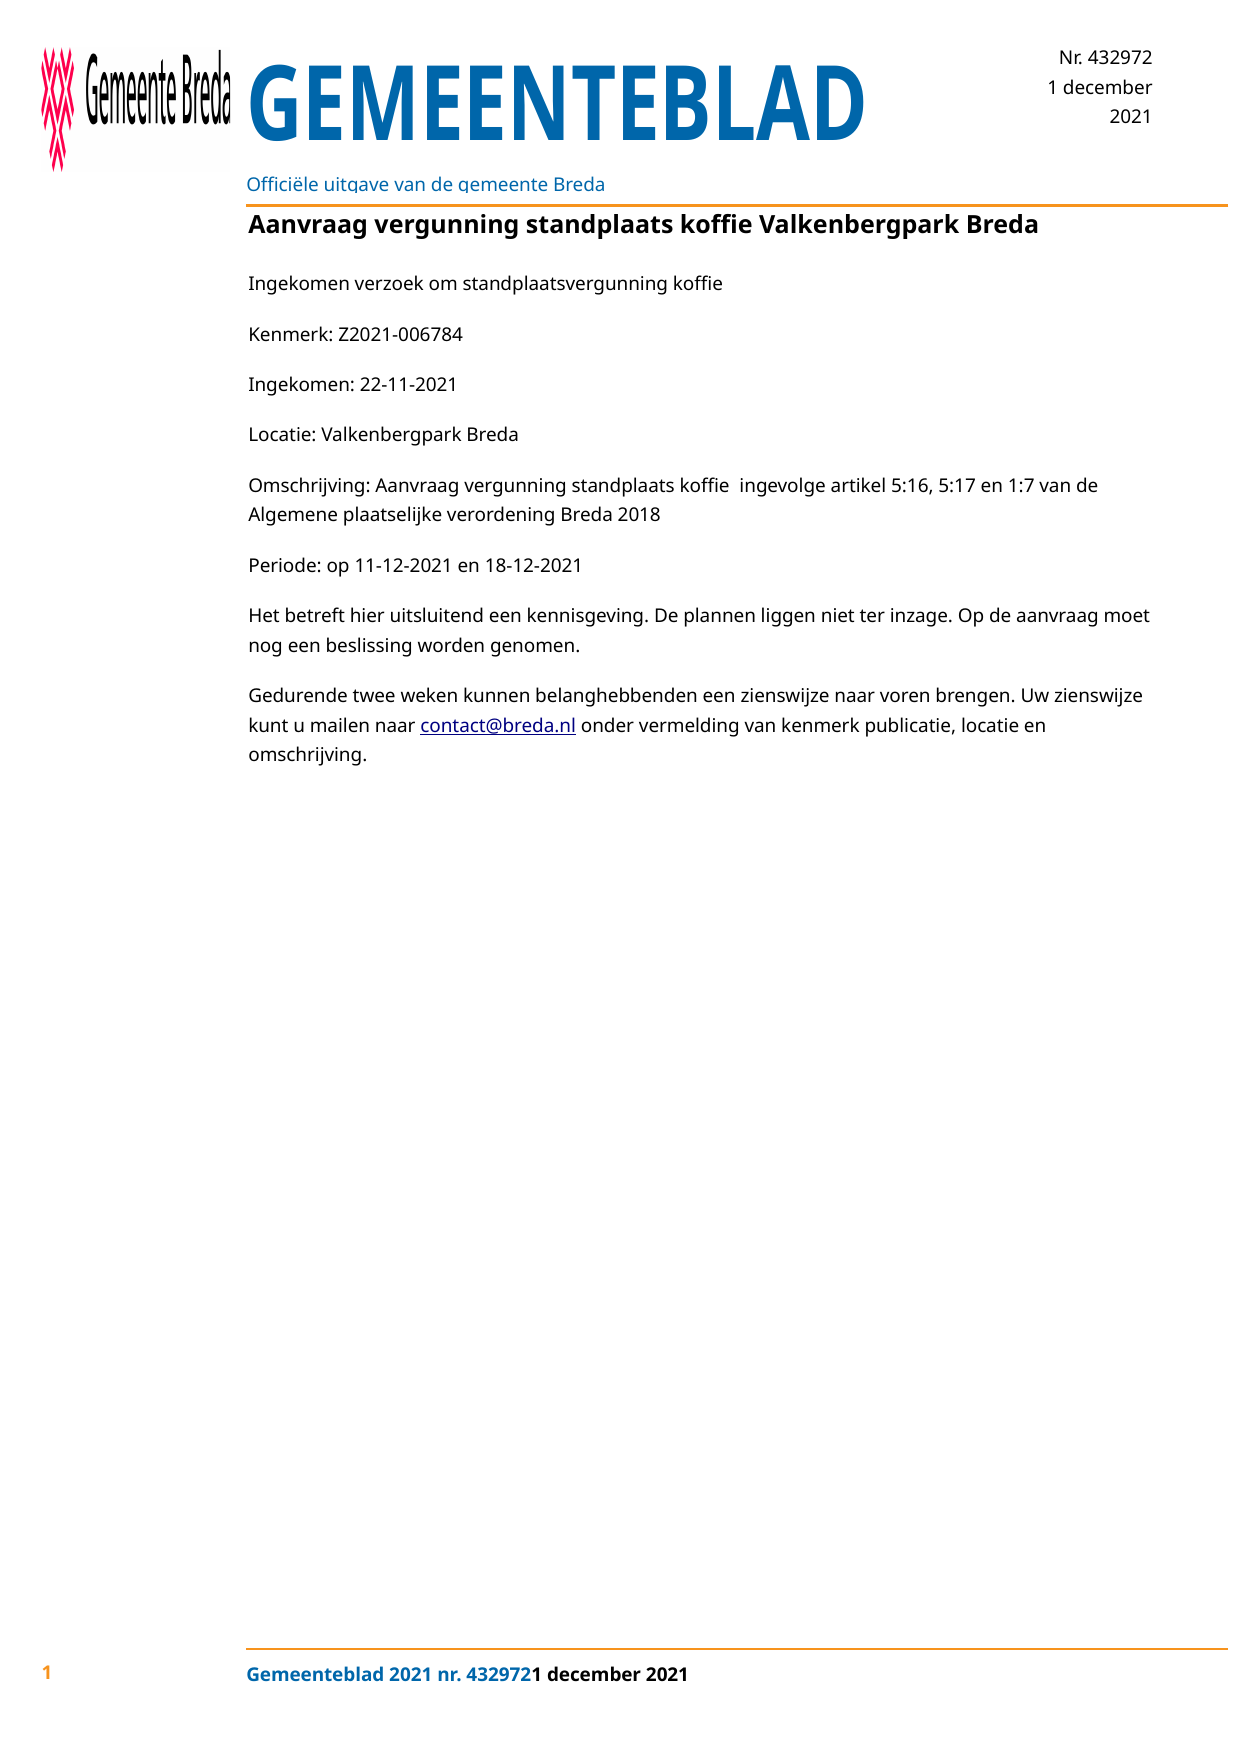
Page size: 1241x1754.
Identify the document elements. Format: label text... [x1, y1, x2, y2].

text Periode: op 11-12-2021 en 18-12-2021 [248, 552, 1152, 578]
text Kenmerk: Z2021-006784 [248, 321, 1152, 346]
picture [41, 47, 231, 172]
text Locatie: Valkenbergpark Breda [248, 422, 1152, 447]
text Aanvraag vergunning standplaats koffie Valkenbergpark Breda [248, 207, 1152, 241]
text Omschrijving: Aanvraag vergunning standplaats koffie ingevolge artikel 5:16, 5:17 en 1:7 van de Algemene plaatselijke verordening Breda 2018 [248, 472, 1152, 527]
text Ingekomen verzoek om standplaatsvergunning koffie [248, 270, 1152, 296]
text Ingekomen: 22-11-2021 [248, 371, 1152, 397]
text Het betreft hier uitsluitend een kennisgeving. De plannen liggen niet ter inzage. Op de aanvraag moet nog een beslissing worden genomen. [248, 602, 1152, 658]
text Gedurende twee weken kunnen belanghebbenden een zienswijze naar voren brengen. Uw zienswijze kunt u mailen naar contact@breda.nl onder vermelding van kenmerk publicatie, locatie en omschrijving. [248, 682, 1152, 767]
